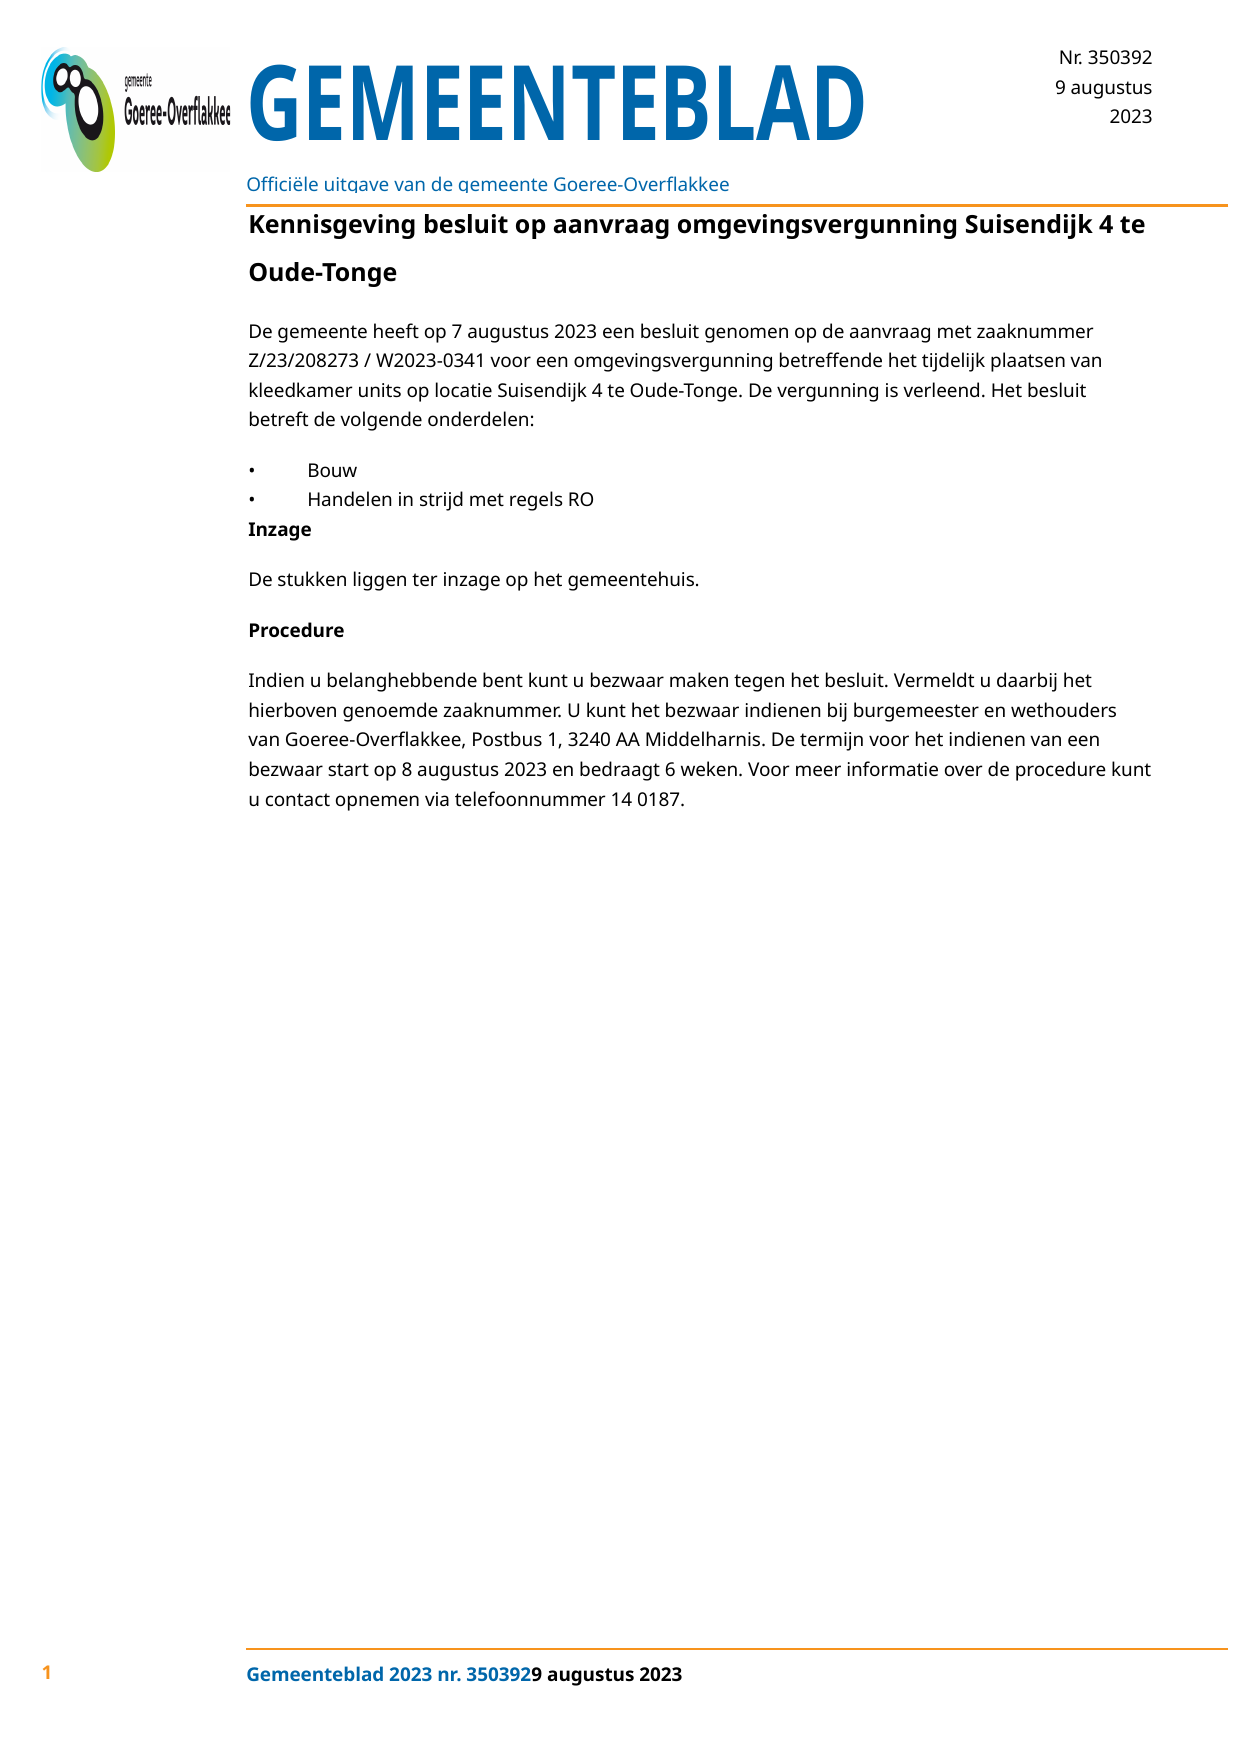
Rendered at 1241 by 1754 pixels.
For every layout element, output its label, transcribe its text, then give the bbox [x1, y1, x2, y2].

picture [41, 47, 231, 172]
text De gemeente heeft op 7 augustus 2023 een besluit genomen op de aanvraag met zaaknummer Z/23/208273 / W2023-0341 voor een omgevingsvergunning betreffende het tijdelijk plaatsen van kleedkamer units op locatie Suisendijk 4 te Oude-Tonge. De vergunning is verleend. Het besluit betreft de volgende onderdelen: [248, 318, 1152, 432]
list Bouw [248, 457, 1152, 483]
list Handelen in strijd met regels RO [248, 487, 1152, 512]
text Kennisgeving besluit op aanvraag omgevingsvergunning Suisendijk 4 te Oude-Tonge [248, 207, 1152, 288]
text Inzage [248, 516, 1152, 542]
text Procedure [248, 617, 1152, 643]
text De stukken liggen ter inzage op het gemeentehuis. [248, 567, 1152, 592]
text Indien u belanghebbende bent kunt u bezwaar maken tegen het besluit. Vermeldt u daarbij het hierboven genoemde zaaknummer. U kunt het bezwaar indienen bij burgemeester en wethouders van Goeree-Overflakkee, Postbus 1, 3240 AA Middelharnis. De termijn voor het indienen van een bezwaar start op 8 augustus 2023 en bedraagt 6 weken. Voor meer informatie over de procedure kunt u contact opnemen via telefoonnummer 14 0187. [248, 667, 1152, 812]
